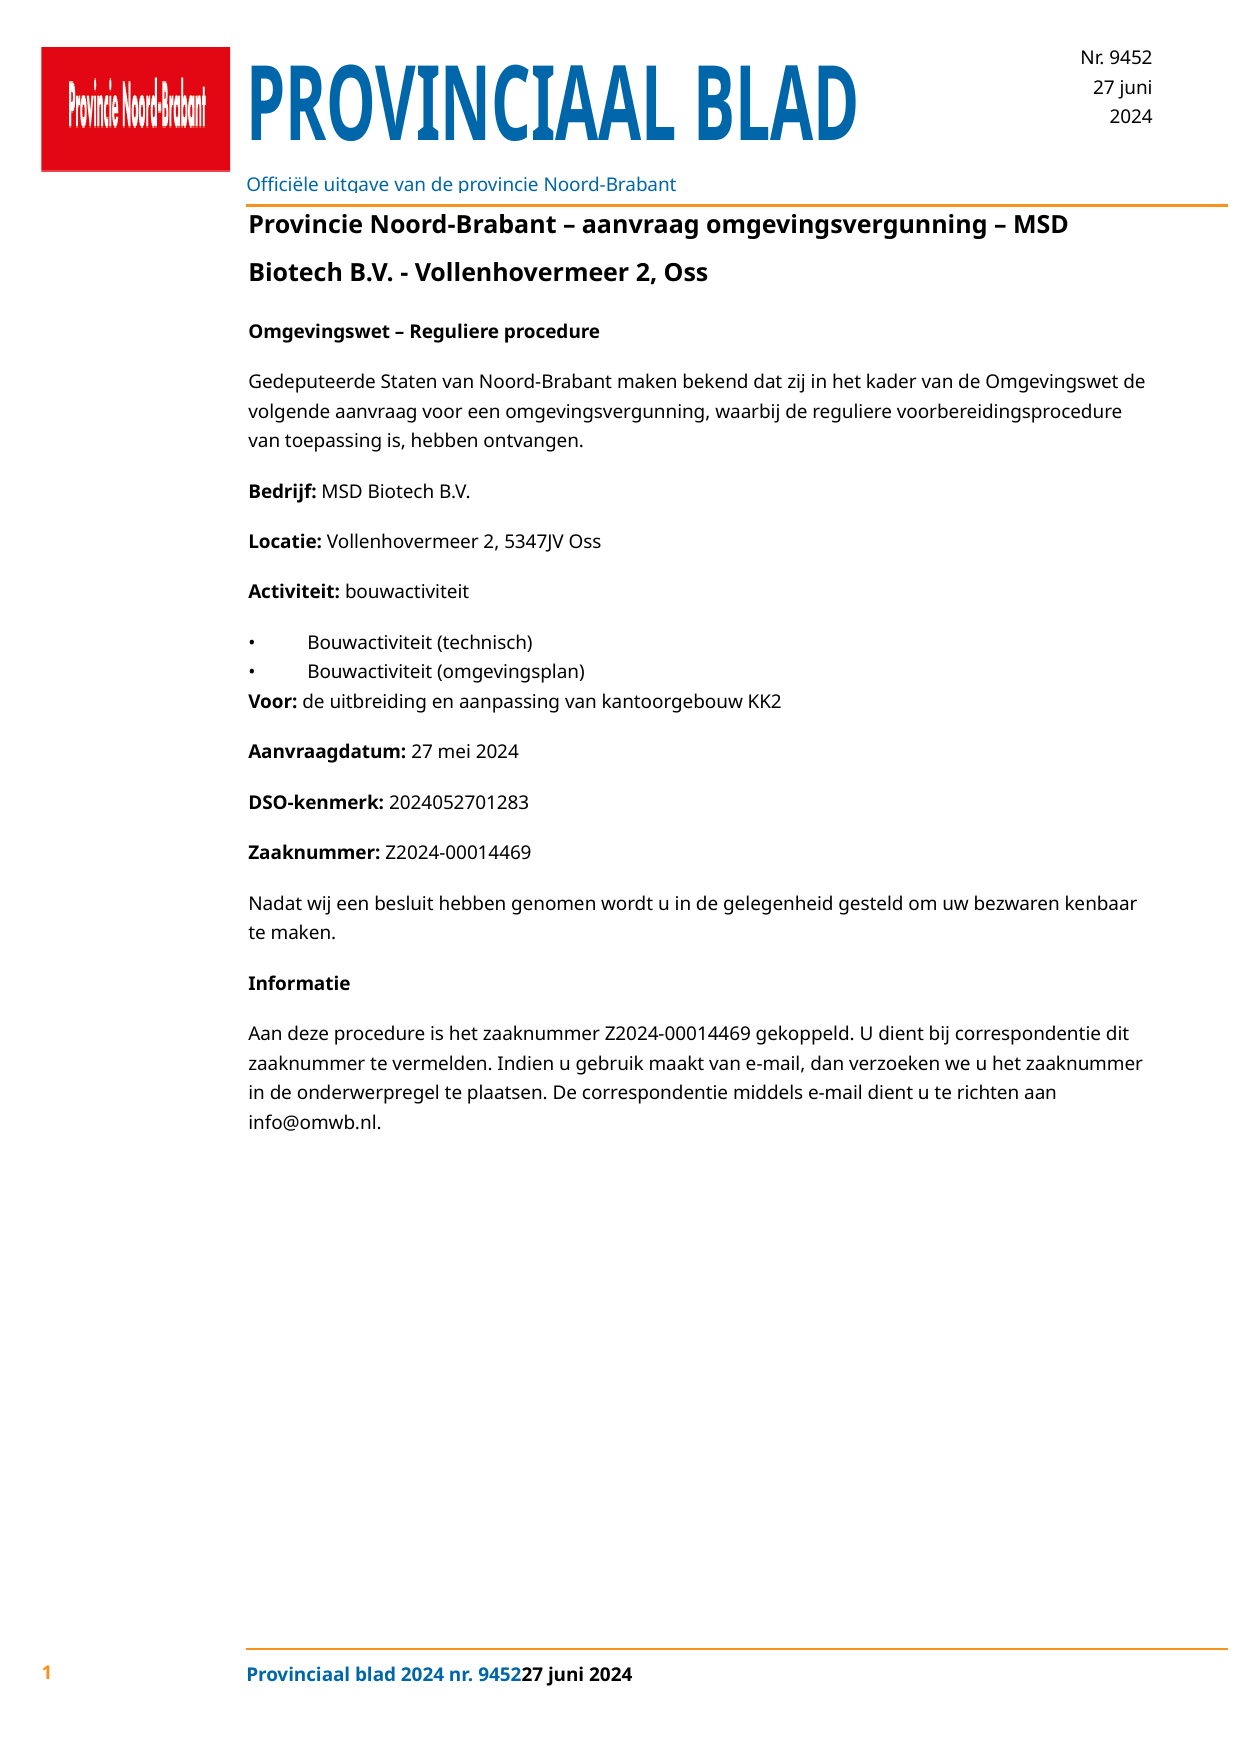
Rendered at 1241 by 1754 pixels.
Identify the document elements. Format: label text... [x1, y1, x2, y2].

text Aanvraagdatum: 27 mei 2024 [248, 739, 1152, 764]
text Informatie [248, 970, 1152, 996]
list Bouwactiviteit (technisch) [248, 629, 1152, 655]
text Voor: de uitbreiding en aanpassing van kantoorgebouw KK2 [248, 688, 1152, 714]
list Bouwactiviteit (omgevingsplan) [248, 659, 1152, 684]
text Aan deze procedure is het zaaknummer Z2024-00014469 gekoppeld. U dient bij correspondentie dit zaaknummer te vermelden. Indien u gebruik maakt van e-mail, dan verzoeken we u het zaaknummer in de onderwerpregel te plaatsen. De correspondentie middels e-mail dient u te richten aan info@omwb.nl. [248, 1020, 1152, 1135]
text Locatie: Vollenhovermeer 2, 5347JV Oss [248, 528, 1152, 554]
text Bedrijf: MSD Biotech B.V. [248, 478, 1152, 504]
text DSO-kenmerk: 2024052701283 [248, 789, 1152, 815]
text Omgevingswet – Reguliere procedure [248, 318, 1152, 344]
text Gedeputeerde Staten van Noord-Brabant maken bekend dat zij in het kader van de Omgevingswet de volgende aanvraag voor een omgevingsvergunning, waarbij de reguliere voorbereidingsprocedure van toepassing is, hebben ontvangen. [248, 368, 1152, 453]
text Nadat wij een besluit hebben genomen wordt u in de gelegenheid gesteld om uw bezwaren kenbaar te maken. [248, 890, 1152, 945]
text Provincie Noord-Brabant – aanvraag omgevingsvergunning – MSD Biotech B.V. - Vollenhovermeer 2, Oss [248, 207, 1152, 288]
text Activiteit: bouwactiviteit [248, 579, 1152, 604]
text Zaaknummer: Z2024-00014469 [248, 839, 1152, 865]
picture [41, 47, 231, 172]
